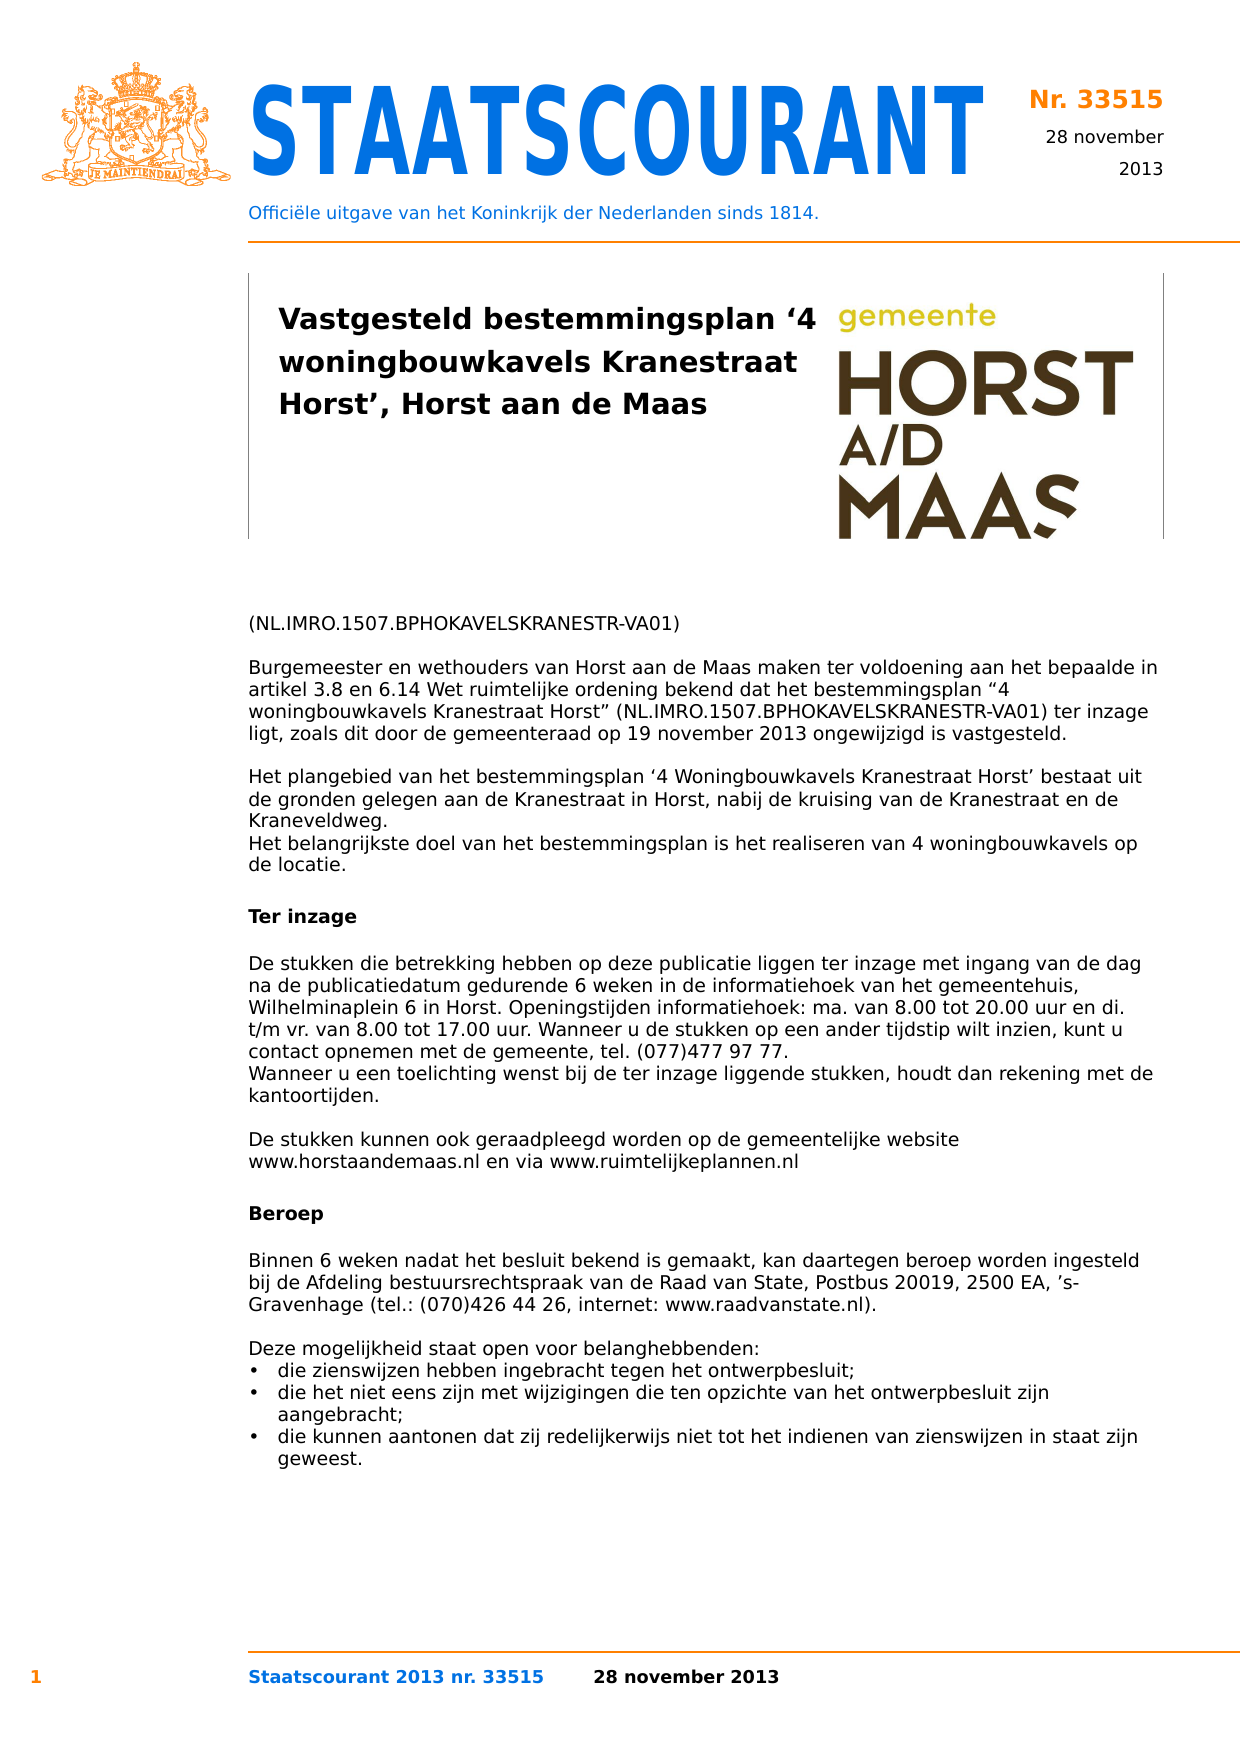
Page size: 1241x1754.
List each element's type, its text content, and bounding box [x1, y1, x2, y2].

table_header STAATSCOURANT [248, 62, 998, 203]
text Het belangrijkste doel van het bestemmingsplan is het realiseren van 4 woningbouwkavels op de locatie. [248, 832, 1163, 876]
picture [41, 62, 231, 186]
text De stukken kunnen ook geraadpleegd worden op de gemeentelijke website www.horstaandemaas.nl en via www.ruimtelijkeplannen.nl [248, 1129, 1163, 1173]
text Binnen 6 weken nadat het besluit bekend is gemaakt, kan daartegen beroep worden ingesteld bij de Afdeling bestuursrechtspraak van de Raad van State, Postbus 20019, 2500 EA, ’s-Gravenhage (tel.: (070)426 44 26, internet: www.raadvanstate.nl). [248, 1250, 1163, 1316]
table_header [25, 62, 248, 241]
text Deze mogelijkheid staat open voor belanghebbenden: [248, 1338, 1163, 1360]
table_header Nr. 33515 [998, 62, 1240, 121]
table_cell Officiële uitgave van het Koninkrijk der Nederlanden sinds 1814. [248, 203, 1240, 241]
table_cell 2013 [998, 153, 1240, 203]
text • die zienswijzen hebben ingebracht tegen het ontwerpbesluit; [248, 1360, 1163, 1382]
picture [838, 302, 1134, 539]
table_cell 28 november [998, 121, 1240, 153]
subtitle Ter inzage [248, 906, 1163, 928]
text Burgemeester en wethouders van Horst aan de Maas maken ter voldoening aan het bepaalde in artikel 3.8 en 6.14 Wet ruimtelijke ordening bekend dat het bestemmingsplan “4 woningbouwkavels Kranestraat Horst” (NL.IMRO.1507.BPHOKAVELSKRANESTR-VA01) ter inzage ligt, zoals dit door de gemeenteraad op 19 november 2013 ongewijzigd is vastgesteld. [248, 657, 1163, 744]
text • die kunnen aantonen dat zij redelijkerwijs niet tot het indienen van zienswijzen in staat zijn geweest. [248, 1426, 1163, 1470]
text • die het niet eens zijn met wijzigingen die ten opzichte van het ontwerpbesluit zijn aangebracht; [248, 1382, 1163, 1426]
text (NL.IMRO.1507.BPHOKAVELSKRANESTR-VA01) [248, 613, 1163, 635]
text Het plangebied van het bestemmingsplan ‘4 Woningbouwkavels Kranestraat Horst’ bestaat uit de gronden gelegen aan de Kranestraat in Horst, nabij de kruising van de Kranestraat en de Kraneveldweg. [248, 766, 1163, 832]
text De stukken die betrekking hebben op deze publicatie liggen ter inzage met ingang van de dag na de publicatiedatum gedurende 6 weken in de informatiehoek van het gemeentehuis, Wilhelminaplein 6 in Horst. Openingstijden informatiehoek: ma. van 8.00 tot 20.00 uur en di. t/m vr. van 8.00 tot 17.00 uur. Wanneer u de stukken op een ander tijdstip wilt inzien, kunt u contact opnemen met de gemeente, tel. (077)477 97 77. [248, 953, 1163, 1063]
text Wanneer u een toelichting wenst bij de ter inzage liggende stukken, houdt dan rekening met de kantoortijden. [248, 1063, 1163, 1107]
subtitle Beroep [248, 1203, 1163, 1225]
subtitle Vastgesteld bestemmingsplan ‘4 woningbouwkavels Kranestraat Horst’, Horst aan de Maas [249, 273, 1163, 539]
